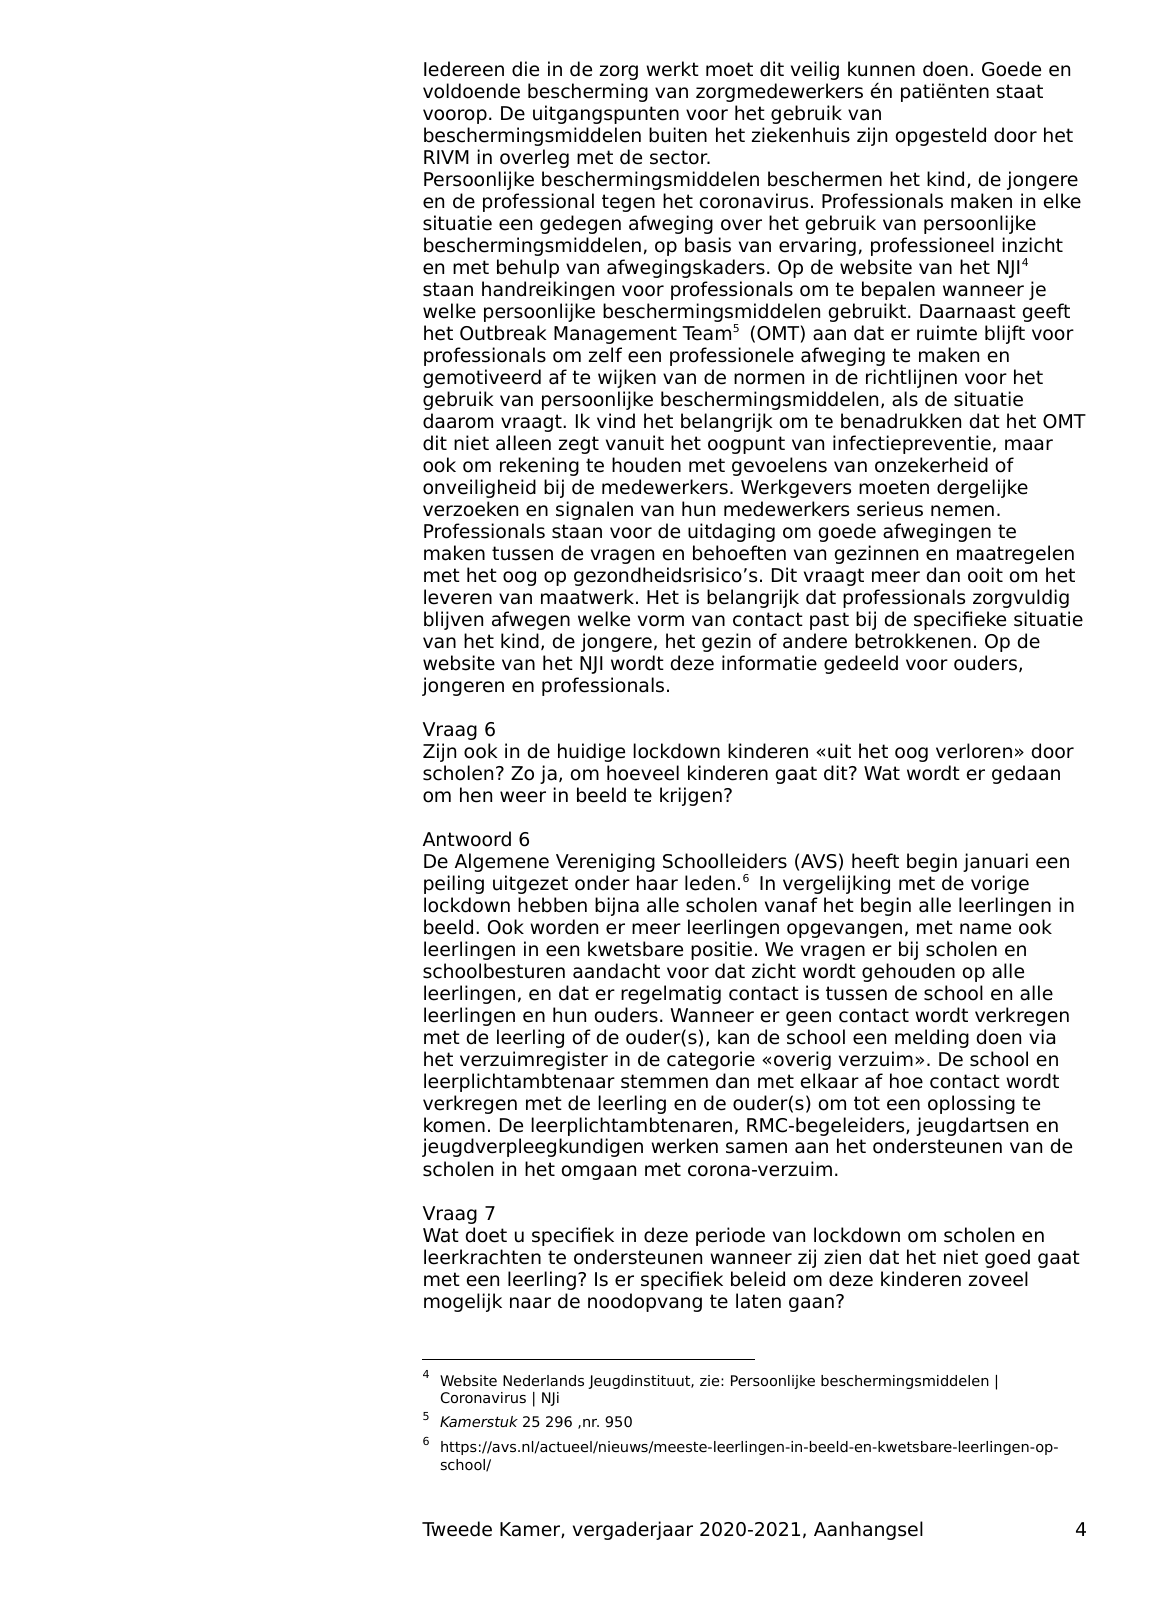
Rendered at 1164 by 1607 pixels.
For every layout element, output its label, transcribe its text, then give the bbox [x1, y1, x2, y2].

text Antwoord 6 [422, 829, 1087, 851]
text Vraag 7 [422, 1203, 1087, 1224]
text Wat doet u specifiek in deze periode van lockdown om scholen en leerkrachten te ondersteunen wanneer zij zien dat het niet goed gaat met een leerling? Is er specifiek beleid om deze kinderen zoveel mogelijk naar de noodopvang te laten gaan? [422, 1224, 1087, 1312]
text Website Nederlands Jeugdinstituut, zie: Persoonlijke beschermingsmiddelen | Coronavirus | NJi [422, 1368, 1087, 1407]
text De Algemene Vereniging Schoolleiders (AVS) heeft begin januari een peiling uitgezet onder haar leden. In vergelijking met de vorige lockdown hebben bijna alle scholen vanaf het begin alle leerlingen in beeld. Ook worden er meer leerlingen opgevangen, met name ook leerlingen in een kwetsbare positie. We vragen er bij scholen en schoolbesturen aandacht voor dat zicht wordt gehouden op alle leerlingen, en dat er regelmatig contact is tussen de school en alle leerlingen en hun ouders. Wanneer er geen contact wordt verkregen met de leerling of de ouder(s), kan de school een melding doen via het verzuimregister in de categorie «overig verzuim». De school en leerplichtambtenaar stemmen dan met elkaar af hoe contact wordt verkregen met de leerling en de ouder(s) om tot een oplossing te komen. De leerplichtambtenaren, RMC-begeleiders, jeugdartsen en jeugdverpleegkundigen werken samen aan het ondersteunen van de scholen in het omgaan met corona-verzuim. [422, 851, 1087, 1180]
text Kamerstuk 25 296 ,nr. 950 [422, 1410, 1087, 1432]
text Zijn ook in de huidige lockdown kinderen «uit het oog verloren» door scholen? Zo ja, om hoeveel kinderen gaat dit? Wat wordt er gedaan om hen weer in beeld te krijgen? [422, 741, 1087, 807]
text https://avs.nl/actueel/nieuws/meeste-leerlingen-in-beeld-en-kwetsbare-leerlingen-op-school/ [422, 1435, 1087, 1474]
text Professionals staan voor de uitdaging om goede afwegingen te maken tussen de vragen en behoeften van gezinnen en maatregelen met het oog op gezondheidsrisico’s. Dit vraagt meer dan ooit om het leveren van maatwerk. Het is belangrijk dat professionals zorgvuldig blijven afwegen welke vorm van contact past bij de specifieke situatie van het kind, de jongere, het gezin of andere betrokkenen. Op de website van het NJI wordt deze informatie gedeeld voor ouders, jongeren en professionals. [422, 521, 1087, 696]
text Iedereen die in de zorg werkt moet dit veilig kunnen doen. Goede en voldoende bescherming van zorgmedewerkers én patiënten staat voorop. De uitgangspunten voor het gebruik van beschermingsmiddelen buiten het ziekenhuis zijn opgesteld door het RIVM in overleg met de sector. [422, 59, 1087, 169]
text Vraag 6 [422, 719, 1087, 741]
text Persoonlijke beschermingsmiddelen beschermen het kind, de jongere en de professional tegen het coronavirus. Professionals maken in elke situatie een gedegen afweging over het gebruik van persoonlijke beschermingsmiddelen, op basis van ervaring, professioneel inzicht en met behulp van afwegingskaders. Op de website van het NJI staan handreikingen voor professionals om te bepalen wanneer je welke persoonlijke beschermingsmiddelen gebruikt. Daarnaast geeft het Outbreak Management Team (OMT) aan dat er ruimte blijft voor professionals om zelf een professionele afweging te maken en gemotiveerd af te wijken van de normen in de richtlijnen voor het gebruik van persoonlijke beschermingsmiddelen, als de situatie daarom vraagt. Ik vind het belangrijk om te benadrukken dat het OMT dit niet alleen zegt vanuit het oogpunt van infectiepreventie, maar ook om rekening te houden met gevoelens van onzekerheid of onveiligheid bij de medewerkers. Werkgevers moeten dergelijke verzoeken en signalen van hun medewerkers serieus nemen. [422, 169, 1087, 521]
